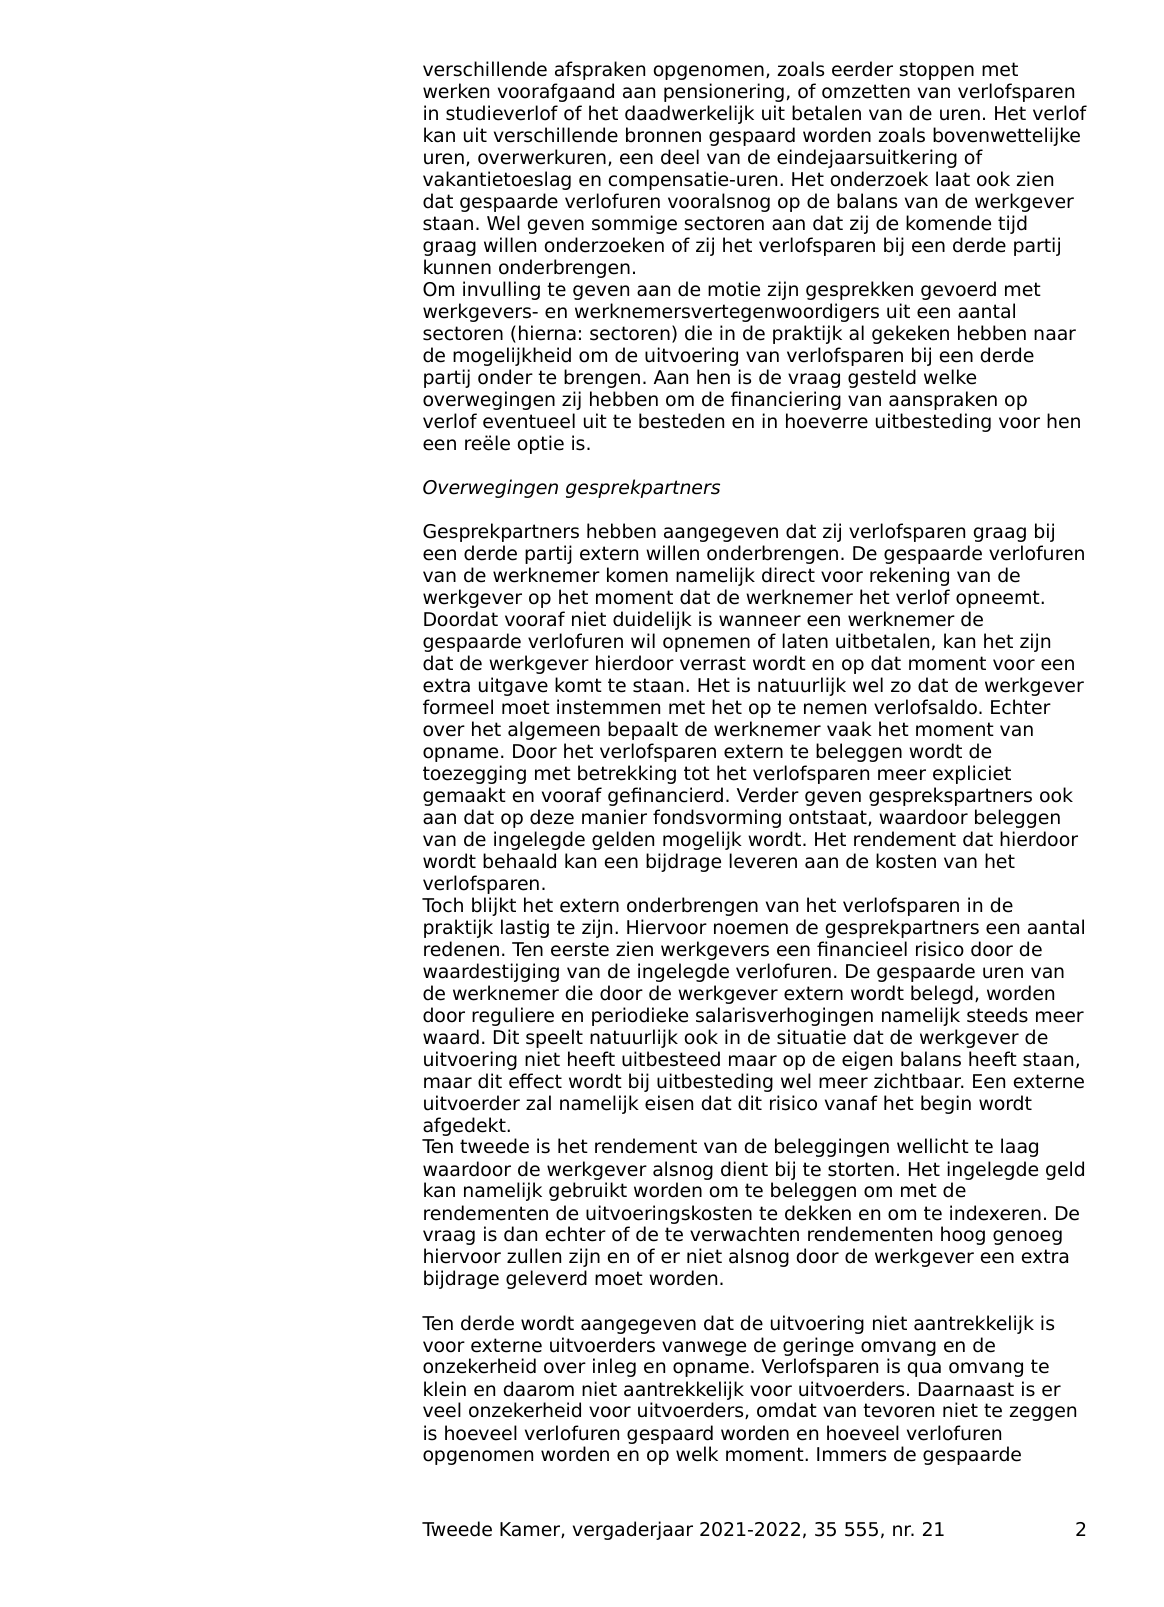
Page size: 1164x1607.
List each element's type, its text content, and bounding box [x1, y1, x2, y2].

text Ten derde wordt aangegeven dat de uitvoering niet aantrekkelijk is voor externe uitvoerders vanwege de geringe omvang en de onzekerheid over inleg en opname. Verlofsparen is qua omvang te klein en daarom niet aantrekkelijk voor uitvoerders. Daarnaast is er veel onzekerheid voor uitvoerders, omdat van tevoren niet te zeggen is hoeveel verlofuren gespaard worden en hoeveel verlofuren opgenomen worden en op welk moment. Immers de gespaarde [422, 1312, 1087, 1466]
text Gesprekpartners hebben aangegeven dat zij verlofsparen graag bij een derde partij extern willen onderbrengen. De gespaarde verlofuren van de werknemer komen namelijk direct voor rekening van de werkgever op het moment dat de werknemer het verlof opneemt. Doordat vooraf niet duidelijk is wanneer een werknemer de gespaarde verlofuren wil opnemen of laten uitbetalen, kan het zijn dat de werkgever hierdoor verrast wordt en op dat moment voor een extra uitgave komt te staan. Het is natuurlijk wel zo dat de werkgever formeel moet instemmen met het op te nemen verlofsaldo. Echter over het algemeen bepaalt de werknemer vaak het moment van opname. Door het verlofsparen extern te beleggen wordt de toezegging met betrekking tot het verlofsparen meer expliciet gemaakt en vooraf gefinancierd. Verder geven gesprekspartners ook aan dat op deze manier fondsvorming ontstaat, waardoor beleggen van de ingelegde gelden mogelijk wordt. Het rendement dat hierdoor wordt behaald kan een bijdrage leveren aan de kosten van het verlofsparen. [422, 521, 1087, 895]
text Om invulling te geven aan de motie zijn gesprekken gevoerd met werkgevers- en werknemersvertegenwoordigers uit een aantal sectoren (hierna: sectoren) die in de praktijk al gekeken hebben naar de mogelijkheid om de uitvoering van verlofsparen bij een derde partij onder te brengen. Aan hen is de vraag gesteld welke overwegingen zij hebben om de financiering van aanspraken op verlof eventueel uit te besteden en in hoeverre uitbesteding voor hen een reële optie is. [422, 279, 1087, 455]
text verschillende afspraken opgenomen, zoals eerder stoppen met werken voorafgaand aan pensionering, of omzetten van verlofsparen in studieverlof of het daadwerkelijk uit betalen van de uren. Het verlof kan uit verschillende bronnen gespaard worden zoals bovenwettelijke uren, overwerkuren, een deel van de eindejaarsuitkering of vakantietoeslag en compensatie-uren. Het onderzoek laat ook zien dat gespaarde verlofuren vooralsnog op de balans van de werkgever staan. Wel geven sommige sectoren aan dat zij de komende tijd graag willen onderzoeken of zij het verlofsparen bij een derde partij kunnen onderbrengen. [422, 59, 1087, 279]
text Ten tweede is het rendement van de beleggingen wellicht te laag waardoor de werkgever alsnog dient bij te storten. Het ingelegde geld kan namelijk gebruikt worden om te beleggen om met de rendementen de uitvoeringskosten te dekken en om te indexeren. De vraag is dan echter of de te verwachten rendementen hoog genoeg hiervoor zullen zijn en of er niet alsnog door de werkgever een extra bijdrage geleverd moet worden. [422, 1136, 1087, 1290]
subtitle Overwegingen gesprekpartners [422, 477, 1087, 499]
text Toch blijkt het extern onderbrengen van het verlofsparen in de praktijk lastig te zijn. Hiervoor noemen de gesprekpartners een aantal redenen. Ten eerste zien werkgevers een financieel risico door de waardestijging van de ingelegde verlofuren. De gespaarde uren van de werknemer die door de werkgever extern wordt belegd, worden door reguliere en periodieke salarisverhogingen namelijk steeds meer waard. Dit speelt natuurlijk ook in de situatie dat de werkgever de uitvoering niet heeft uitbesteed maar op de eigen balans heeft staan, maar dit effect wordt bij uitbesteding wel meer zichtbaar. Een externe uitvoerder zal namelijk eisen dat dit risico vanaf het begin wordt afgedekt. [422, 895, 1087, 1136]
